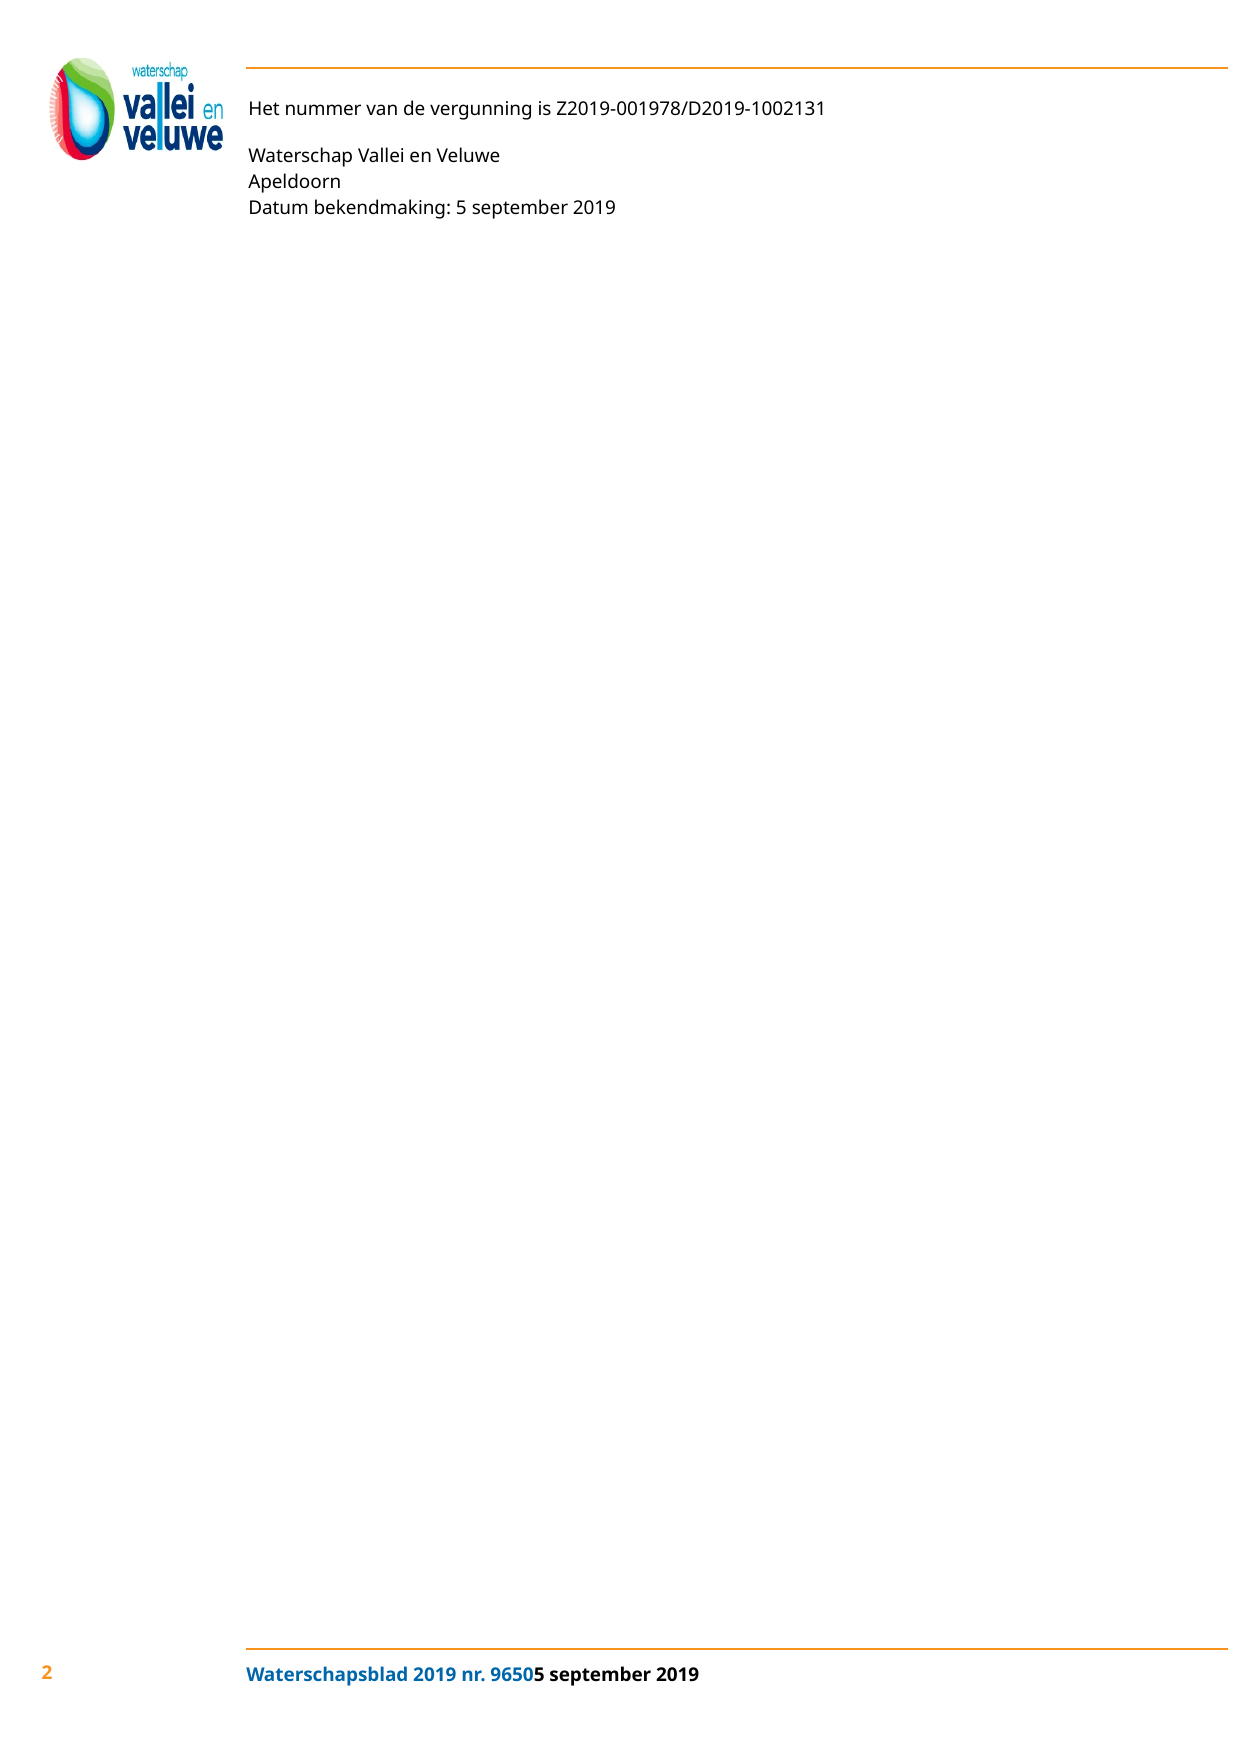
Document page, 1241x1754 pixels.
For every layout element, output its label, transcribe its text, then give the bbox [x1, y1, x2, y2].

text Het nummer van de vergunning is Z2019-001978/D2019-1002131 [248, 95, 1152, 121]
text Datum bekendmaking: 5 september 2019 [248, 194, 1152, 220]
text Apeldoorn [248, 168, 1152, 194]
text Waterschap Vallei en Veluwe [248, 143, 1152, 168]
picture [41, 47, 231, 172]
